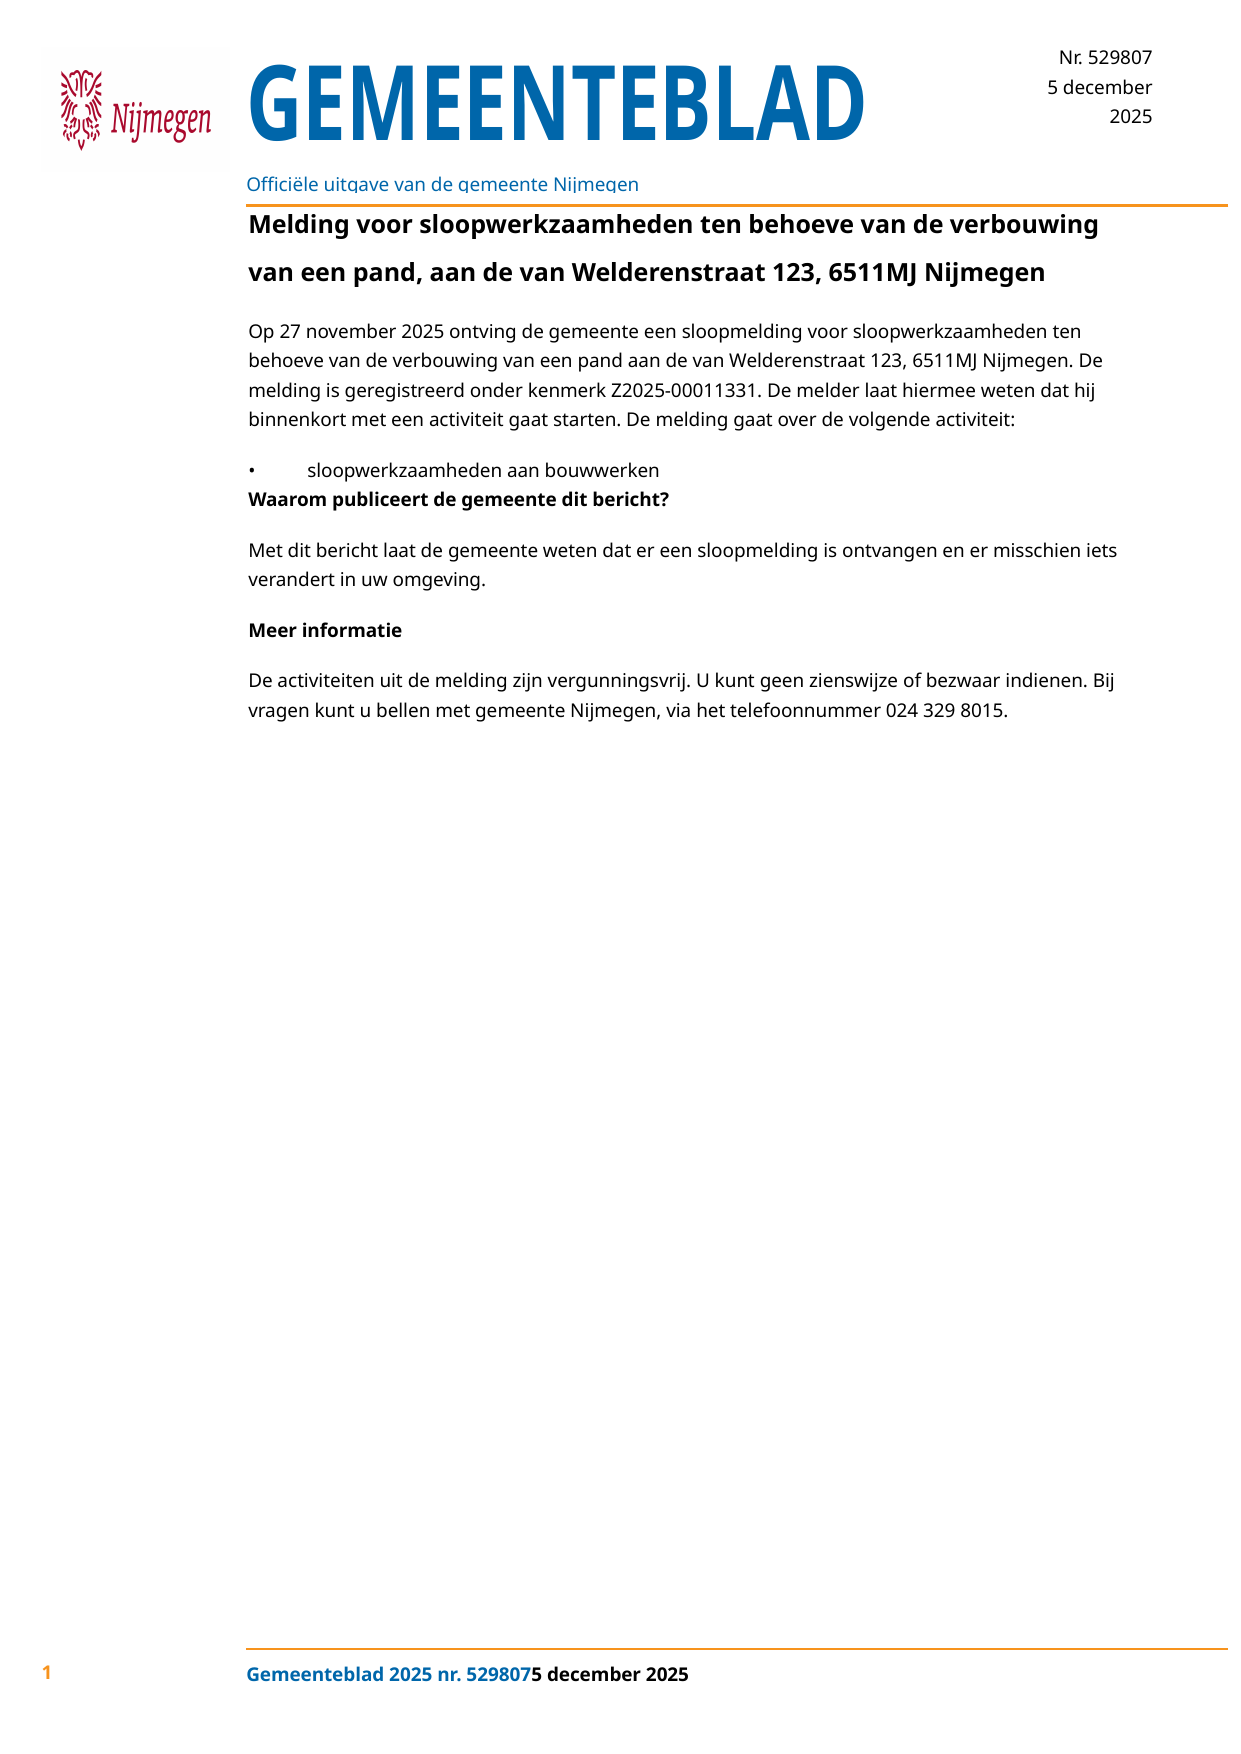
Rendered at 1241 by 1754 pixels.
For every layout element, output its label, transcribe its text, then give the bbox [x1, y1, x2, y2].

text Op 27 november 2025 ontving de gemeente een sloopmelding voor sloopwerkzaamheden ten behoeve van de verbouwing van een pand aan de van Welderenstraat 123, 6511MJ Nijmegen. De melding is geregistreerd onder kenmerk Z2025-00011331. De melder laat hiermee weten dat hij binnenkort met een activiteit gaat starten. De melding gaat over de volgende activiteit: [248, 318, 1152, 432]
picture [41, 47, 231, 172]
text Met dit bericht laat de gemeente weten dat er een sloopmelding is ontvangen en er misschien iets verandert in uw omgeving. [248, 537, 1152, 592]
list sloopwerkzaamheden aan bouwwerken [248, 457, 1152, 483]
text Melding voor sloopwerkzaamheden ten behoeve van de verbouwing van een pand, aan de van Welderenstraat 123, 6511MJ Nijmegen [248, 207, 1152, 288]
text De activiteiten uit de melding zijn vergunningsvrij. U kunt geen zienswijze of bezwaar indienen. Bij vragen kunt u bellen met gemeente Nijmegen, via het telefoonnummer 024 329 8015. [248, 667, 1152, 723]
text Waarom publiceert de gemeente dit bericht? [248, 487, 1152, 512]
text Meer informatie [248, 617, 1152, 643]
